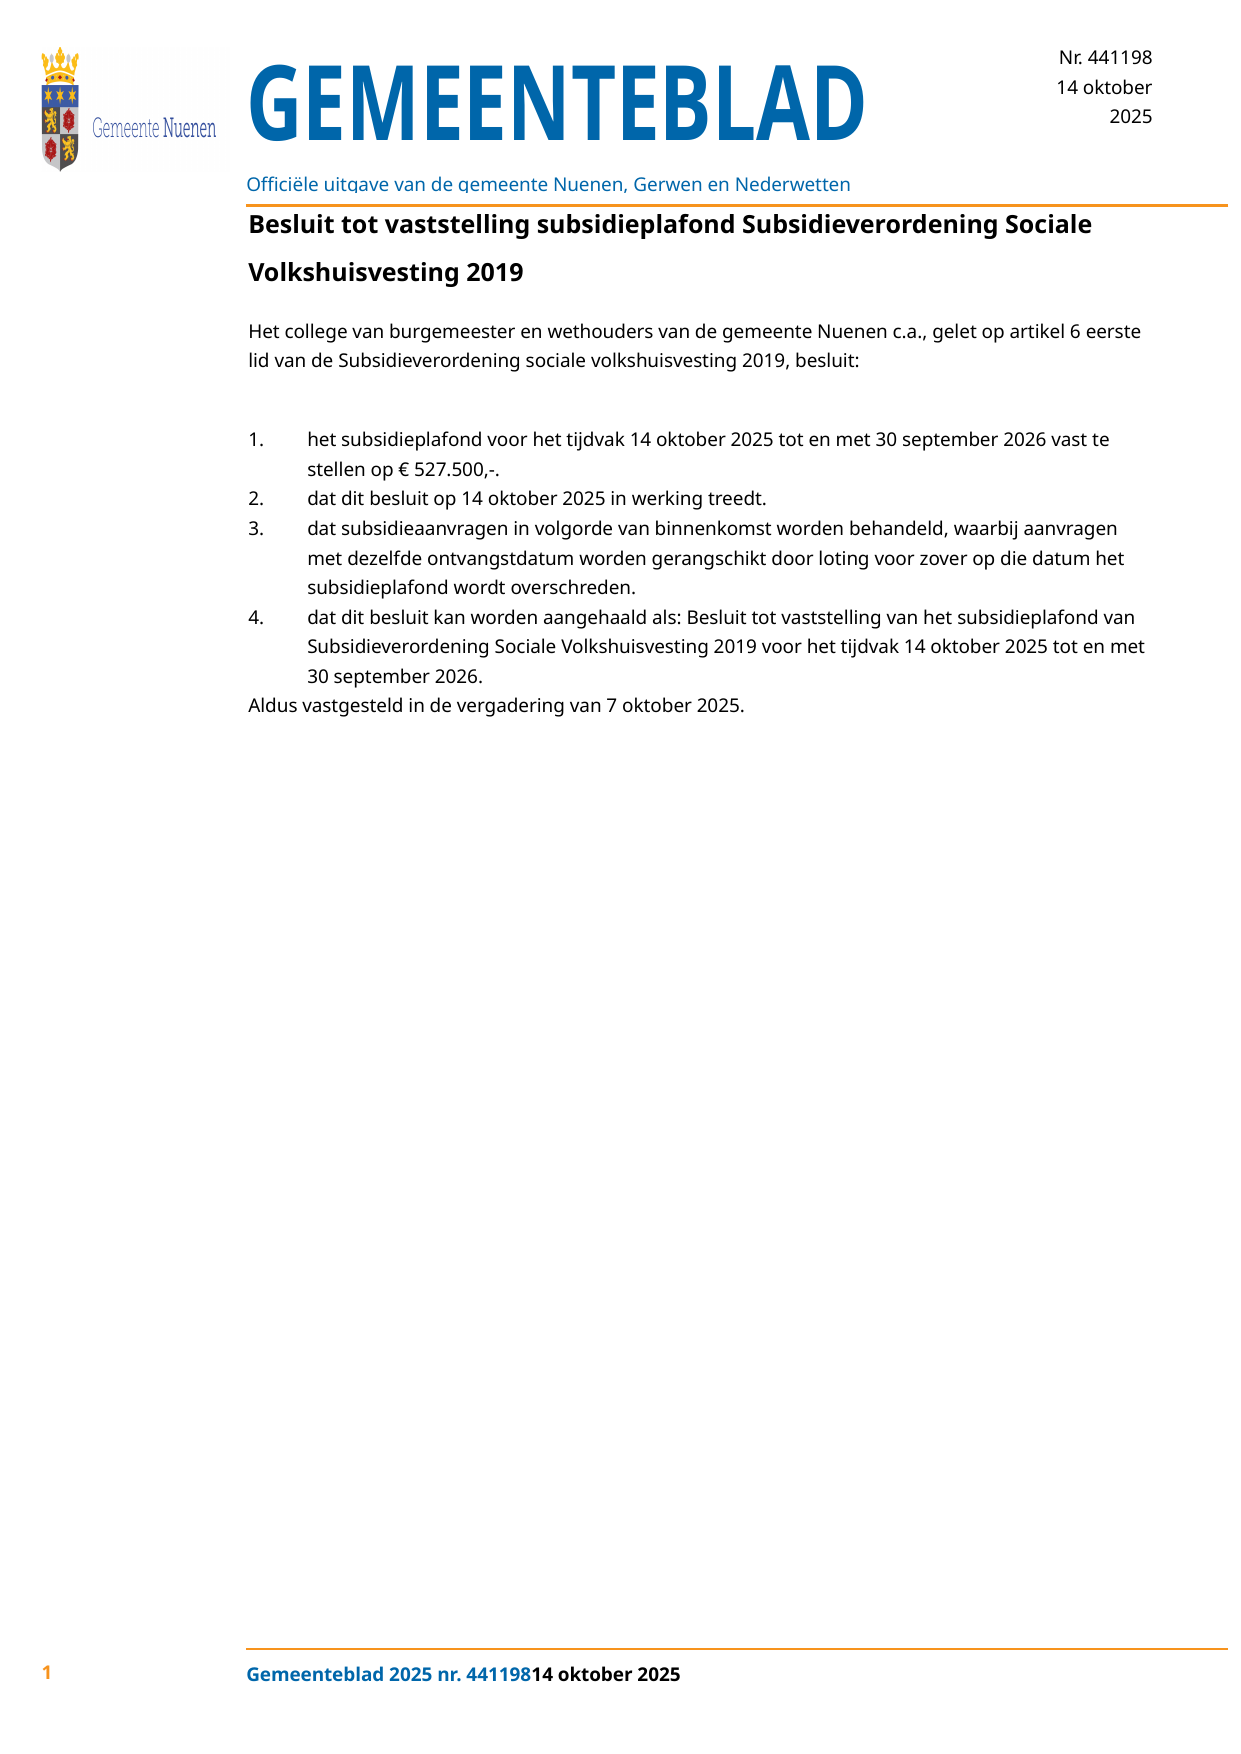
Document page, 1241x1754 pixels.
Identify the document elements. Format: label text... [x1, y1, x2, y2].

text Het college van burgemeester en wethouders van de gemeente Nuenen c.a., gelet op artikel 6 eerste lid van de Subsidieverordening sociale volkshuisvesting 2019, besluit: [248, 318, 1152, 373]
picture [41, 47, 231, 172]
text Aldus vastgesteld in de vergadering van 7 oktober 2025. [248, 693, 1152, 718]
list dat dit besluit op 14 oktober 2025 in werking treedt. [248, 486, 1152, 511]
list dat subsidieaanvragen in volgorde van binnenkomst worden behandeld, waarbij aanvragen met dezelfde ontvangstdatum worden gerangschikt door loting voor zover op die datum het subsidieplafond wordt overschreden. [248, 515, 1152, 600]
list het subsidieplafond voor het tijdvak 14 oktober 2025 tot en met 30 september 2026 vast te stellen op € 527.500,-. [248, 426, 1152, 482]
list dat dit besluit kan worden aangehaald als: Besluit tot vaststelling van het subsidieplafond van Subsidieverordening Sociale Volkshuisvesting 2019 voor het tijdvak 14 oktober 2025 tot en met 30 september 2026. [248, 604, 1152, 689]
text Besluit tot vaststelling subsidieplafond Subsidieverordening Sociale Volkshuisvesting 2019 [248, 207, 1152, 288]
